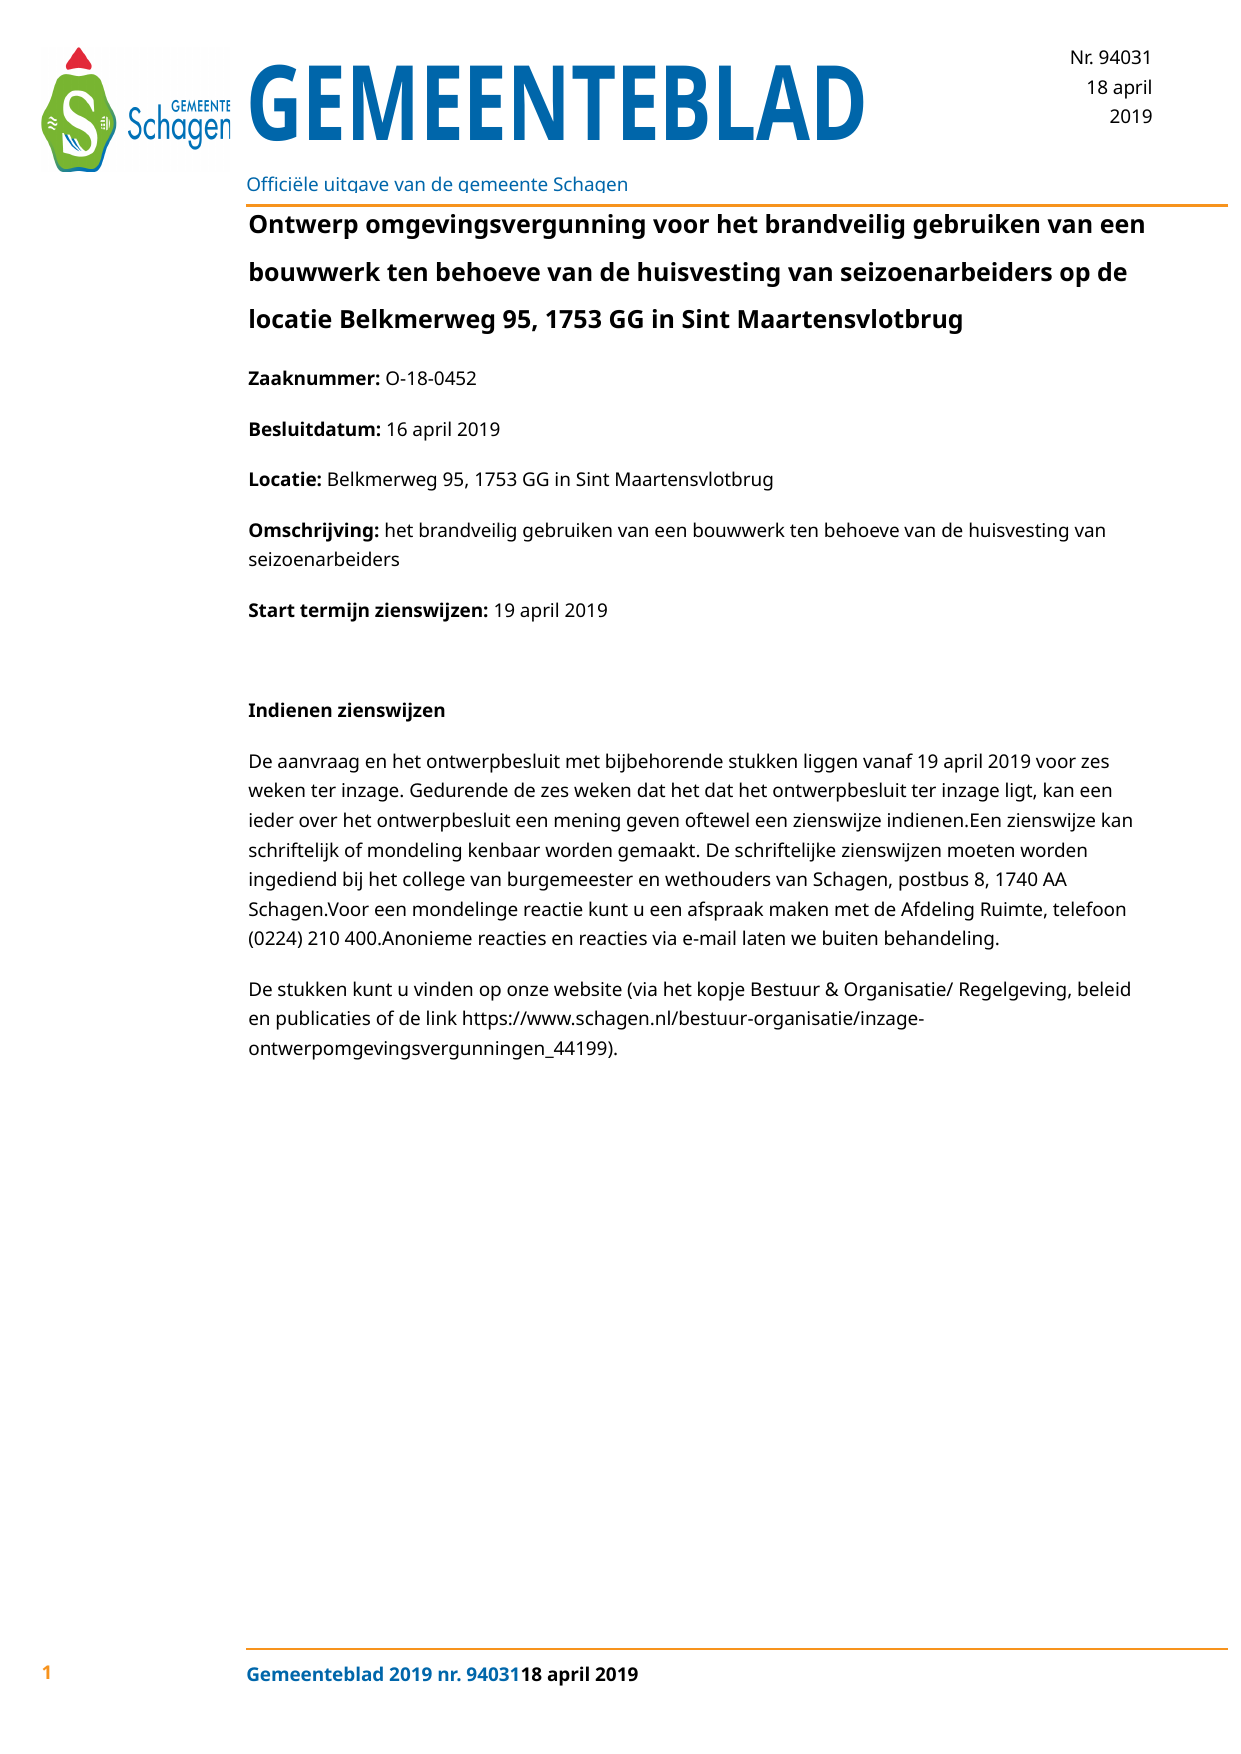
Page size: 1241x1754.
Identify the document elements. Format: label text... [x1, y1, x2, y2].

text Zaaknummer: O-18-0452 [248, 366, 1152, 391]
text Besluitdatum: 16 april 2019 [248, 416, 1152, 442]
text De stukken kunt u vinden op onze website (via het kopje Bestuur & Organisatie/ Regelgeving, beleid en publicaties of de link https://www.schagen.nl/bestuur-organisatie/inzage-ontwerpomgevingsvergunningen_44199). [248, 976, 1152, 1061]
text De aanvraag en het ontwerpbesluit met bijbehorende stukken liggen vanaf 19 april 2019 voor zes weken ter inzage. Gedurende de zes weken dat het dat het ontwerpbesluit ter inzage ligt, kan een ieder over het ontwerpbesluit een mening geven oftewel een zienswijze indienen.Een zienswijze kan schriftelijk of mondeling kenbaar worden gemaakt. De schriftelijke zienswijzen moeten worden ingediend bij het college van burgemeester en wethouders van Schagen, postbus 8, 1740 AA Schagen.Voor een mondelinge reactie kunt u een afspraak maken met de Afdeling Ruimte, telefoon (0224) 210 400.Anonieme reacties en reacties via e-mail laten we buiten behandeling. [248, 748, 1152, 951]
text Locatie: Belkmerweg 95, 1753 GG in Sint Maartensvlotbrug [248, 466, 1152, 492]
text Omschrijving: het brandveilig gebruiken van een bouwwerk ten behoeve van de huisvesting van seizoenarbeiders [248, 517, 1152, 572]
text Ontwerp omgevingsvergunning voor het brandveilig gebruiken van een bouwwerk ten behoeve van de huisvesting van seizoenarbeiders op de locatie Belkmerweg 95, 1753 GG in Sint Maartensvlotbrug [248, 207, 1152, 336]
picture [41, 47, 231, 172]
text Indienen zienswijzen [248, 698, 1152, 723]
text Start termijn zienswijzen: 19 april 2019 [248, 597, 1152, 622]
